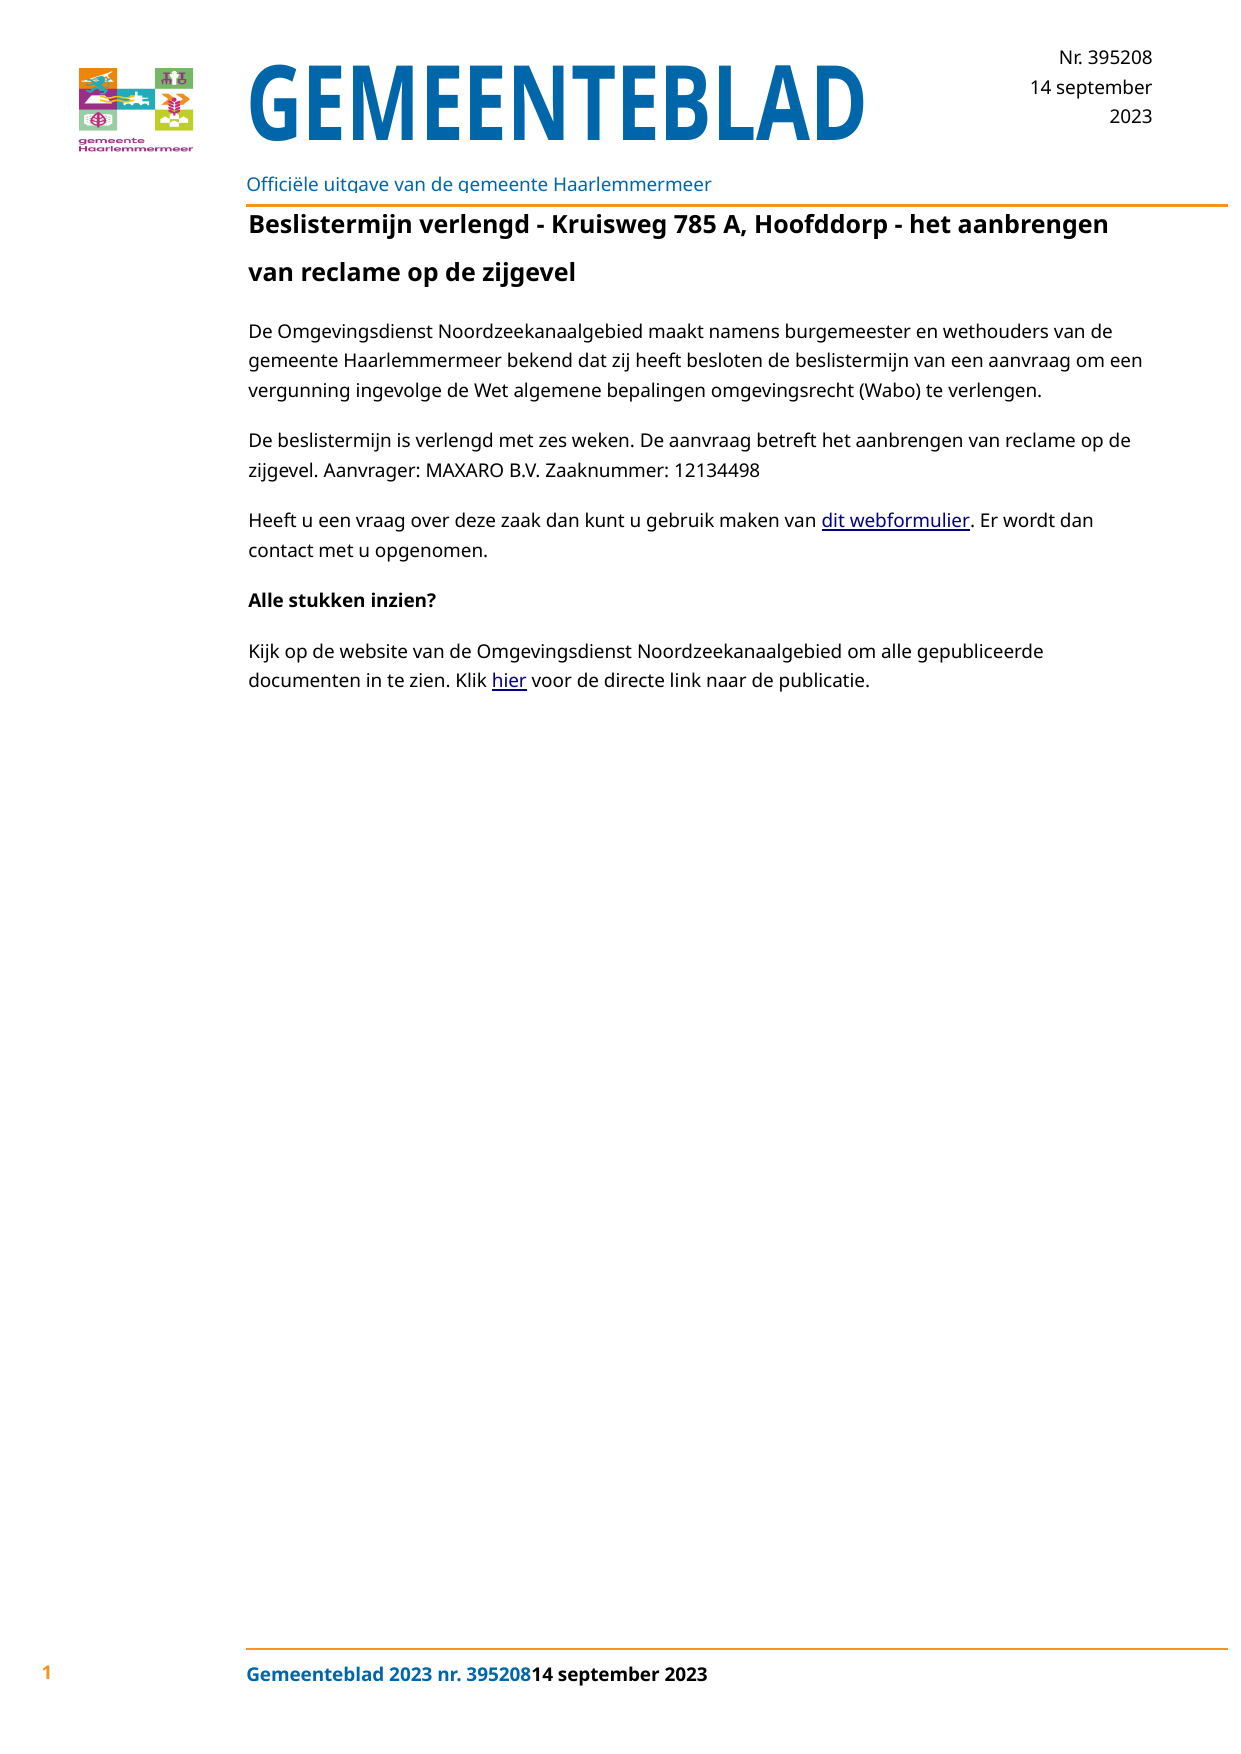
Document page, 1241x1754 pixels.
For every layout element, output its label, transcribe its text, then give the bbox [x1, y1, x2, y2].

text De beslistermijn is verlengd met zes weken. De aanvraag betreft het aanbrengen van reclame op de zijgevel. Aanvrager: MAXARO B.V. Zaaknummer: 12134498 [248, 427, 1152, 483]
text Heeft u een vraag over deze zaak dan kunt u gebruik maken van dit webformulier. Er wordt dan contact met u opgenomen. [248, 507, 1152, 563]
picture [41, 47, 231, 172]
text Beslistermijn verlengd - Kruisweg 785 A, Hoofddorp - het aanbrengen van reclame op de zijgevel [248, 207, 1152, 288]
text Alle stukken inzien? [248, 587, 1152, 613]
text Kijk op de website van de Omgevingsdienst Noordzeekanaalgebied om alle gepubliceerde documenten in te zien. Klik hier voor de directe link naar de publicatie. [248, 638, 1152, 693]
text De Omgevingsdienst Noordzeekanaalgebied maakt namens burgemeester en wethouders van de gemeente Haarlemmermeer bekend dat zij heeft besloten de beslistermijn van een aanvraag om een vergunning ingevolge de Wet algemene bepalingen omgevingsrecht (Wabo) te verlengen. [248, 318, 1152, 403]
